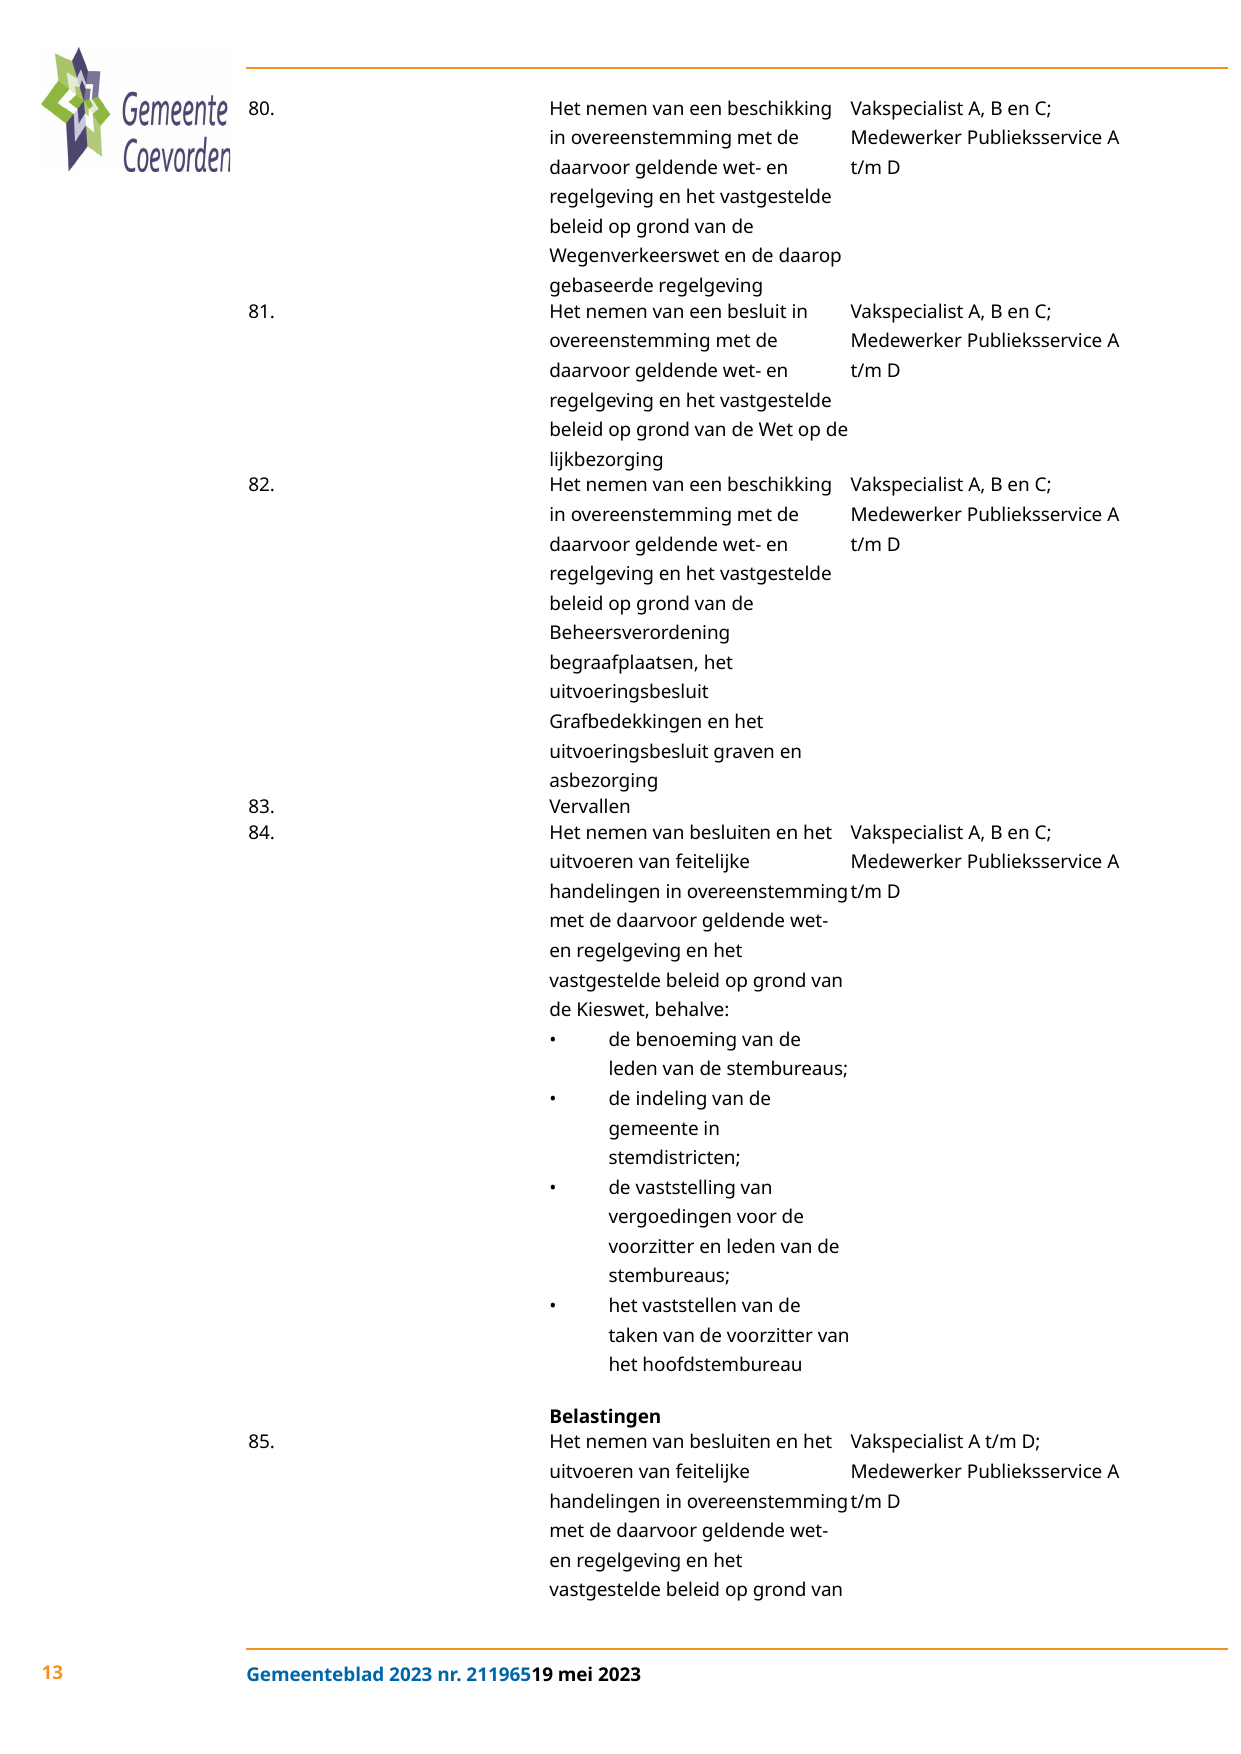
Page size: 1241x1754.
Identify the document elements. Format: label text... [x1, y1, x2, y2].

table_cell Vakspecialist A, B en C; Medewerker Publieksservice A t/m D [850, 472, 1152, 793]
table_cell Vakspecialist A t/m D; Medewerker Publieksservice A t/m D [850, 1429, 1152, 1602]
table_cell [248, 819, 549, 1377]
table_cell Het nemen van besluiten en het uitvoeren van feitelijke handelingen in overeenstemming met de daarvoor geldende wet- en regelgeving en het vastgestelde beleid op grond van de Kieswet, behalve: de benoeming van de leden van de stembureaus; de indeling van de gemeente in stemdistricten; de vaststelling van vergoedingen voor de voorzitter en leden van de stembureaus; het vaststellen van de taken van de voorzitter van het hoofdstembureau [549, 819, 850, 1377]
table_cell Vakspecialist A, B en C; Medewerker Publieksservice A t/m D [850, 819, 1152, 1377]
table_cell Het nemen van een besluit in overeenstemming met de daarvoor geldende wet- en regelgeving en het vastgestelde beleid op grond van de Wet op de lijkbezorging [549, 298, 850, 472]
table_cell Vakspecialist A, B en C; Medewerker Publieksservice A t/m D [850, 95, 1152, 298]
table_cell [850, 1403, 1152, 1429]
table_cell [248, 1377, 1152, 1403]
table_cell Het nemen van een beschikking in overeenstemming met de daarvoor geldende wet- en regelgeving en het vastgestelde beleid op grond van de Beheersverordening begraafplaatsen, het uitvoeringsbesluit Grafbedekkingen en het uitvoeringsbesluit graven en asbezorging [549, 472, 850, 793]
table_cell Het nemen van besluiten en het uitvoeren van feitelijke handelingen in overeenstemming met de daarvoor geldende wet- en regelgeving en het vastgestelde beleid op grond van [549, 1429, 850, 1602]
table_cell Belastingen [549, 1403, 850, 1429]
table_cell [248, 298, 549, 472]
picture [41, 47, 231, 172]
table_cell [248, 1403, 549, 1429]
table_cell Vervallen [549, 793, 850, 819]
table_cell [248, 1429, 549, 1602]
table_cell Het nemen van een beschikking in overeenstemming met de daarvoor geldende wet- en regelgeving en het vastgestelde beleid op grond van de Wegenverkeerswet en de daarop gebaseerde regelgeving [549, 95, 850, 298]
table_cell [248, 472, 549, 793]
table_cell Vakspecialist A, B en C; Medewerker Publieksservice A t/m D [850, 298, 1152, 472]
table_cell [850, 793, 1152, 819]
table_cell [248, 95, 549, 298]
table_cell [248, 793, 549, 819]
